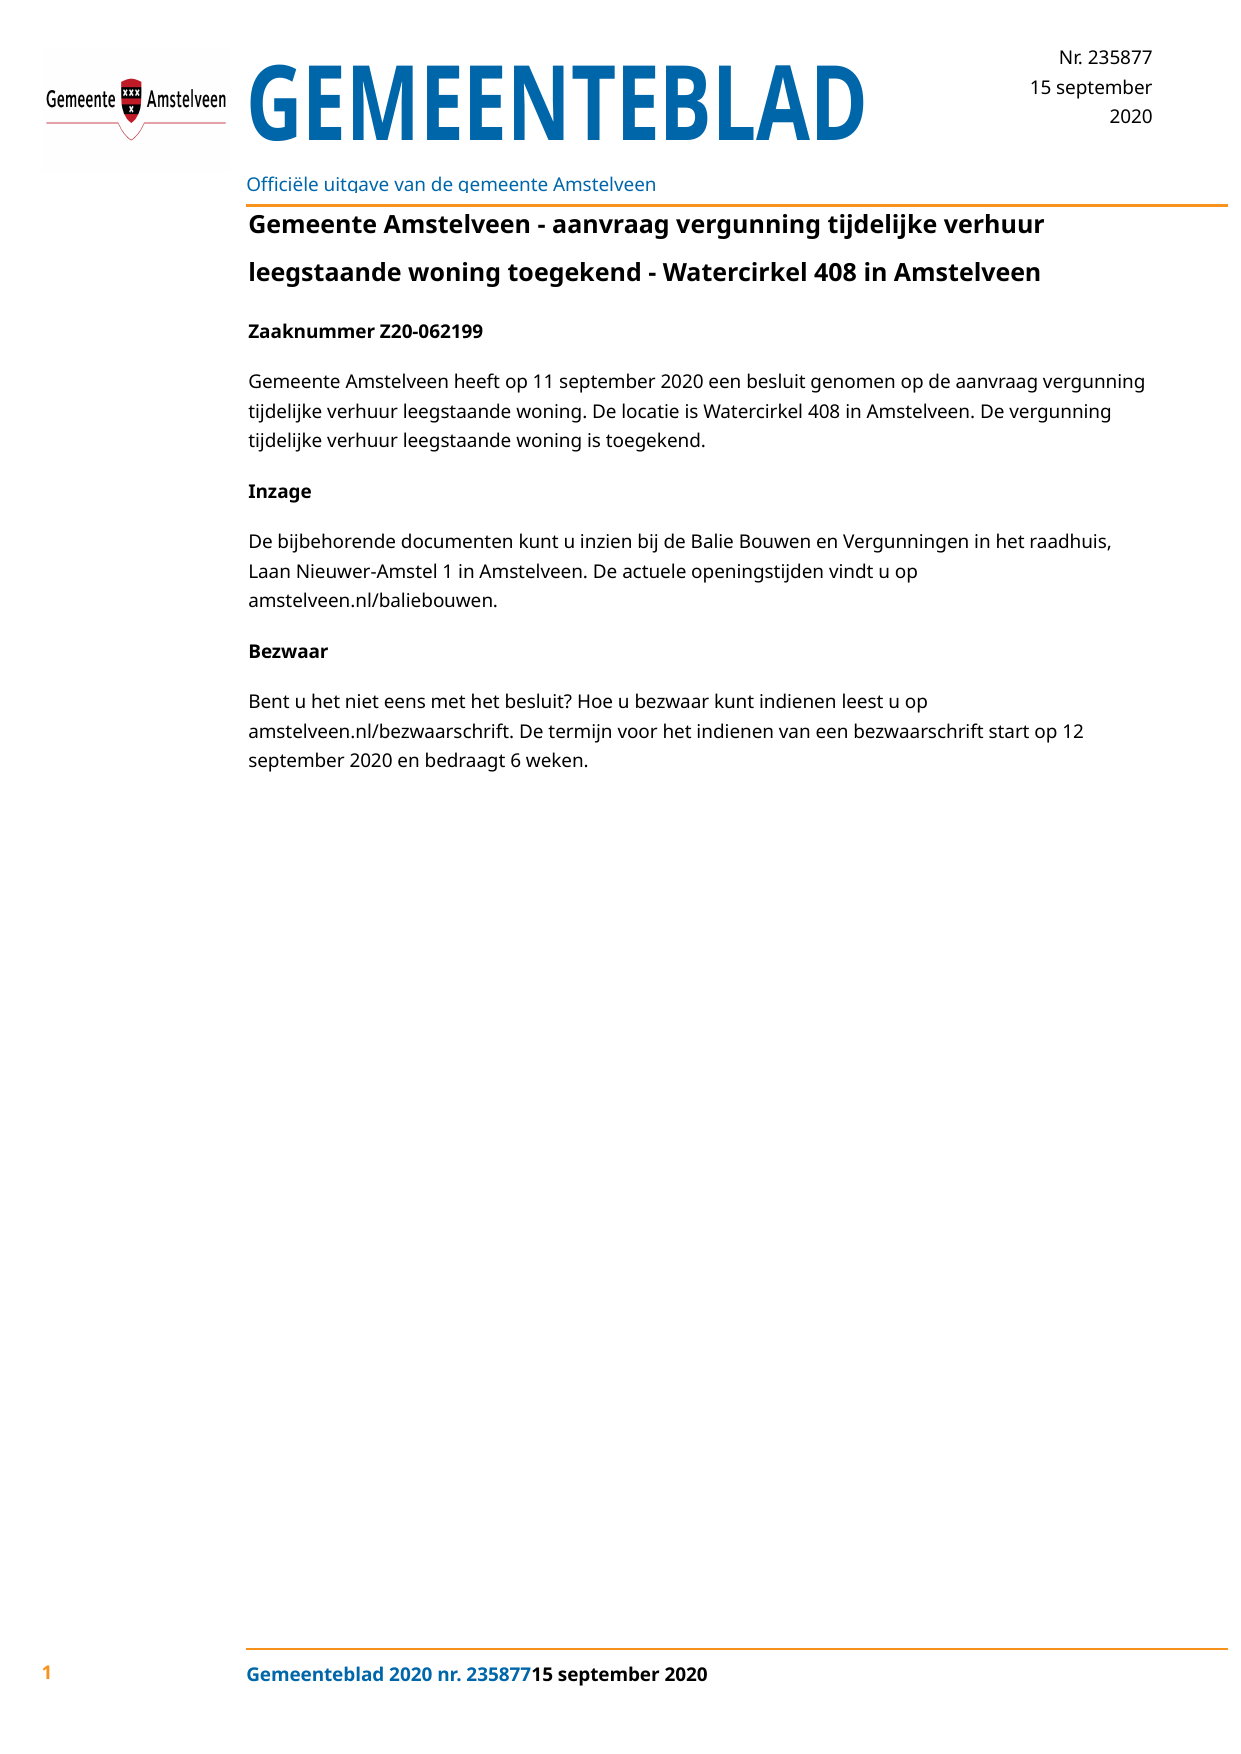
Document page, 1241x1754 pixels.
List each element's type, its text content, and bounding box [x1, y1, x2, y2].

picture [41, 47, 231, 172]
text Zaaknummer Z20-062199 [248, 318, 1152, 344]
text Gemeente Amstelveen heeft op 11 september 2020 een besluit genomen op de aanvraag vergunning tijdelijke verhuur leegstaande woning. De locatie is Watercirkel 408 in Amstelveen. De vergunning tijdelijke verhuur leegstaande woning is toegekend. [248, 368, 1152, 453]
text Bent u het niet eens met het besluit? Hoe u bezwaar kunt indienen leest u op amstelveen.nl/bezwaarschrift. De termijn voor het indienen van een bezwaarschrift start op 12 september 2020 en bedraagt 6 weken. [248, 688, 1152, 773]
text Gemeente Amstelveen - aanvraag vergunning tijdelijke verhuur leegstaande woning toegekend - Watercirkel 408 in Amstelveen [248, 207, 1152, 288]
text Bezwaar [248, 638, 1152, 664]
text Inzage [248, 478, 1152, 504]
text De bijbehorende documenten kunt u inzien bij de Balie Bouwen en Vergunningen in het raadhuis, Laan Nieuwer-Amstel 1 in Amstelveen. De actuele openingstijden vindt u op amstelveen.nl/baliebouwen. [248, 528, 1152, 613]
